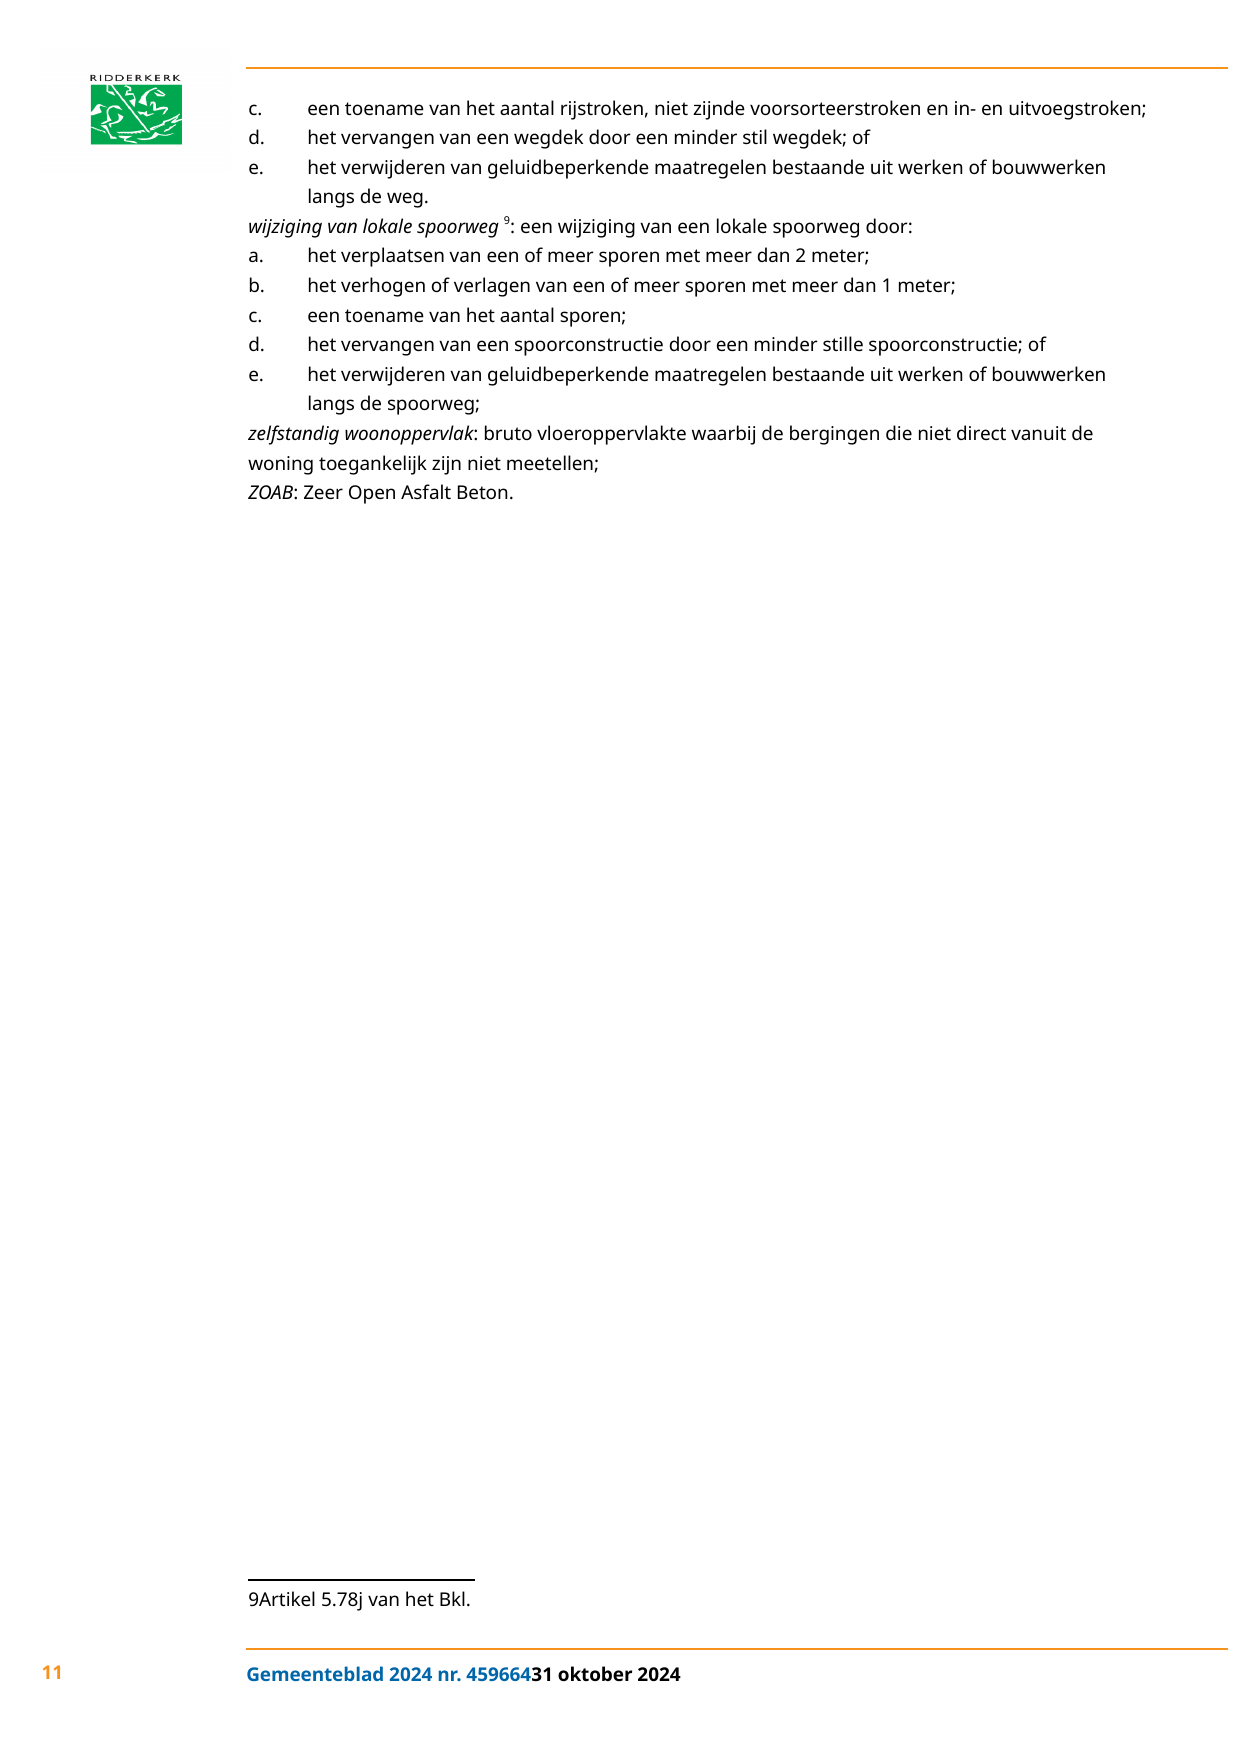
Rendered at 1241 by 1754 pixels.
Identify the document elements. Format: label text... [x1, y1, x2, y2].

list het verplaatsen van een of meer sporen met meer dan 2 meter; [248, 243, 1152, 268]
list het vervangen van een wegdek door een minder stil wegdek; of [248, 124, 1152, 150]
list het verwijderen van geluidbeperkende maatregelen bestaande uit werken of bouwwerken langs de spoorweg; [248, 361, 1152, 416]
text wijziging van lokale spoorweg : een wijziging van een lokale spoorweg door: [248, 213, 1152, 239]
text Artikel 5.78j van het Bkl. [248, 1586, 1152, 1612]
picture [41, 47, 231, 172]
list het verhogen of verlagen van een of meer sporen met meer dan 1 meter; [248, 272, 1152, 298]
list het vervangen van een spoorconstructie door een minder stille spoorconstructie; of [248, 331, 1152, 357]
text ZOAB: Zeer Open Asfalt Beton. [248, 479, 1152, 505]
list het verwijderen van geluidbeperkende maatregelen bestaande uit werken of bouwwerken langs de weg. [248, 154, 1152, 209]
text zelfstandig woonoppervlak: bruto vloeroppervlakte waarbij de bergingen die niet direct vanuit de woning toegankelijk zijn niet meetellen; [248, 420, 1152, 476]
list een toename van het aantal rijstroken, niet zijnde voorsorteerstroken en in- en uitvoegstroken; [248, 95, 1152, 121]
list een toename van het aantal sporen; [248, 302, 1152, 328]
